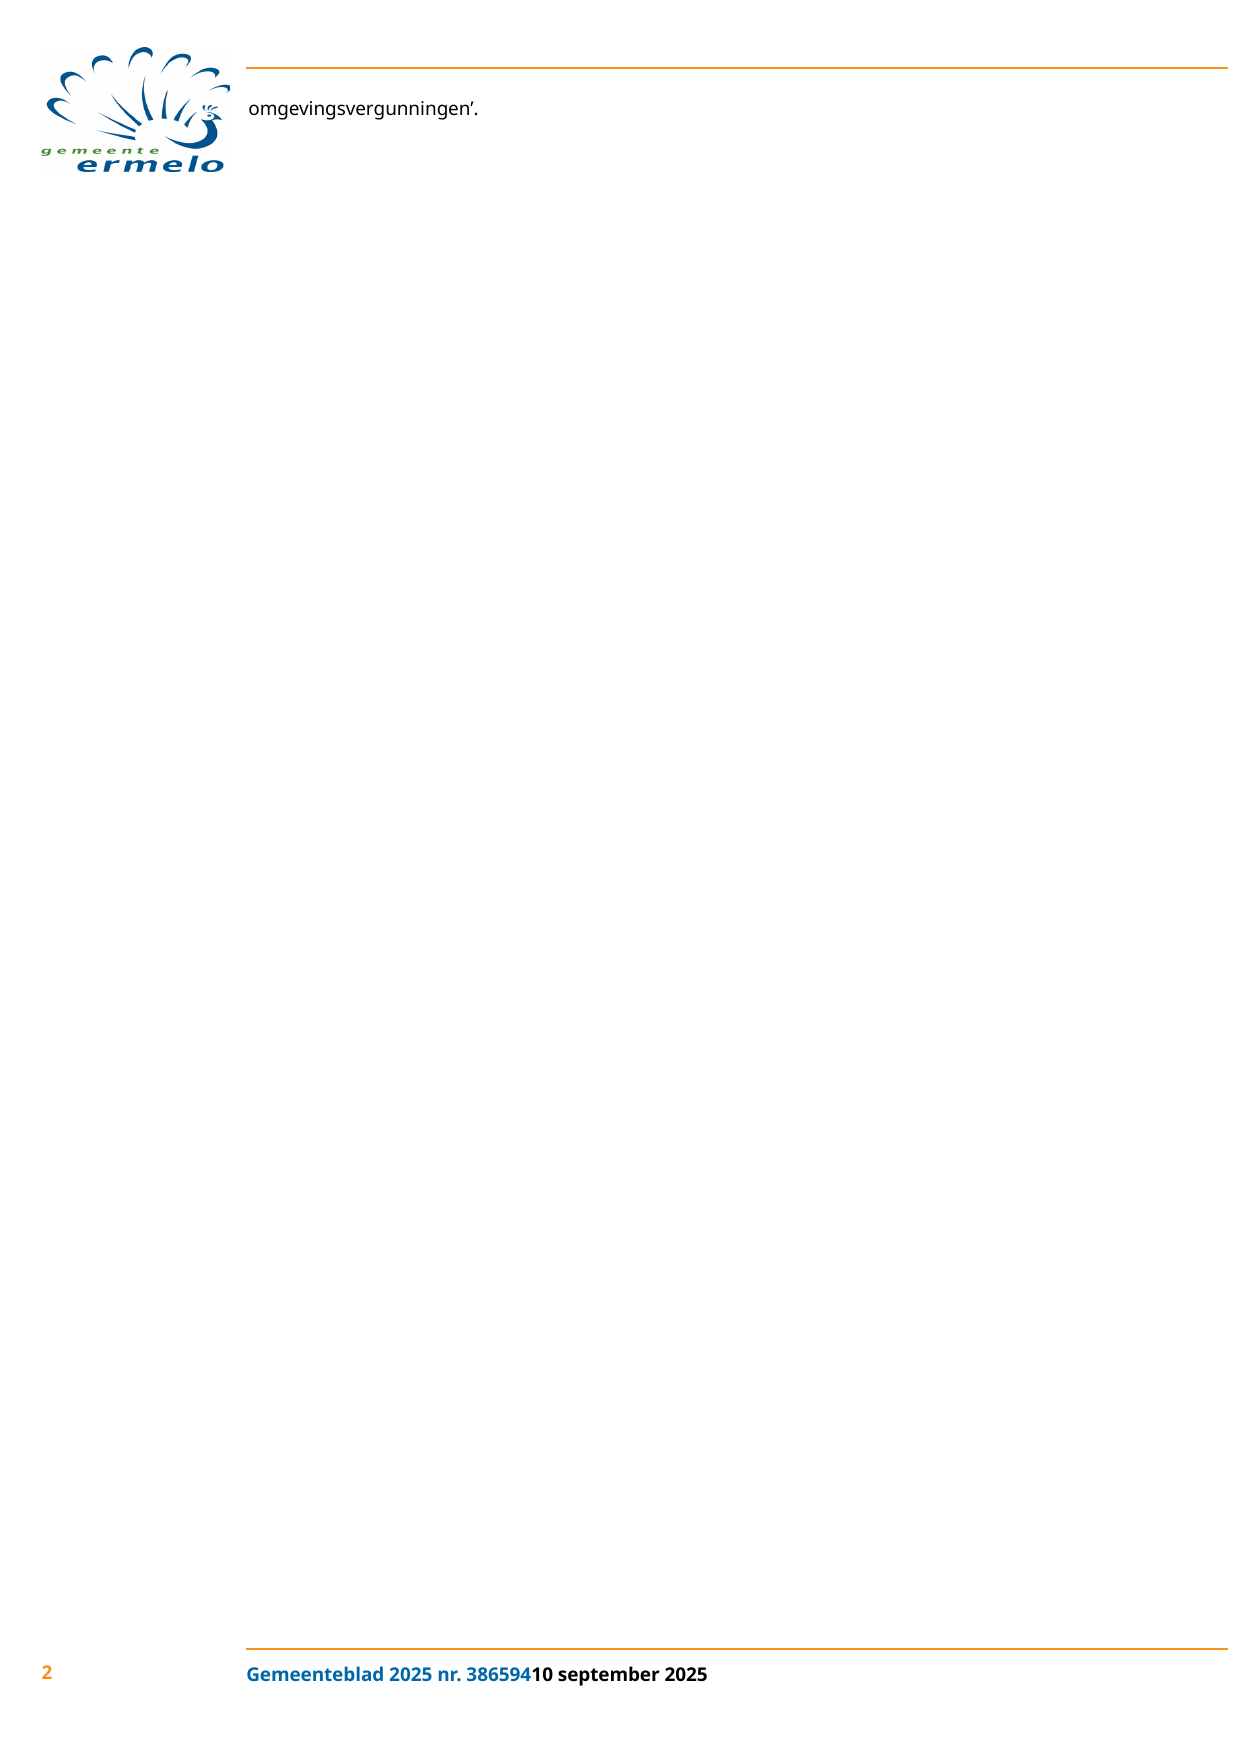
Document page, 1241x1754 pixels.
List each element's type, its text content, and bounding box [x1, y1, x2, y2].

picture [41, 47, 231, 172]
text omgevingsvergunningen’. [248, 95, 1152, 121]
